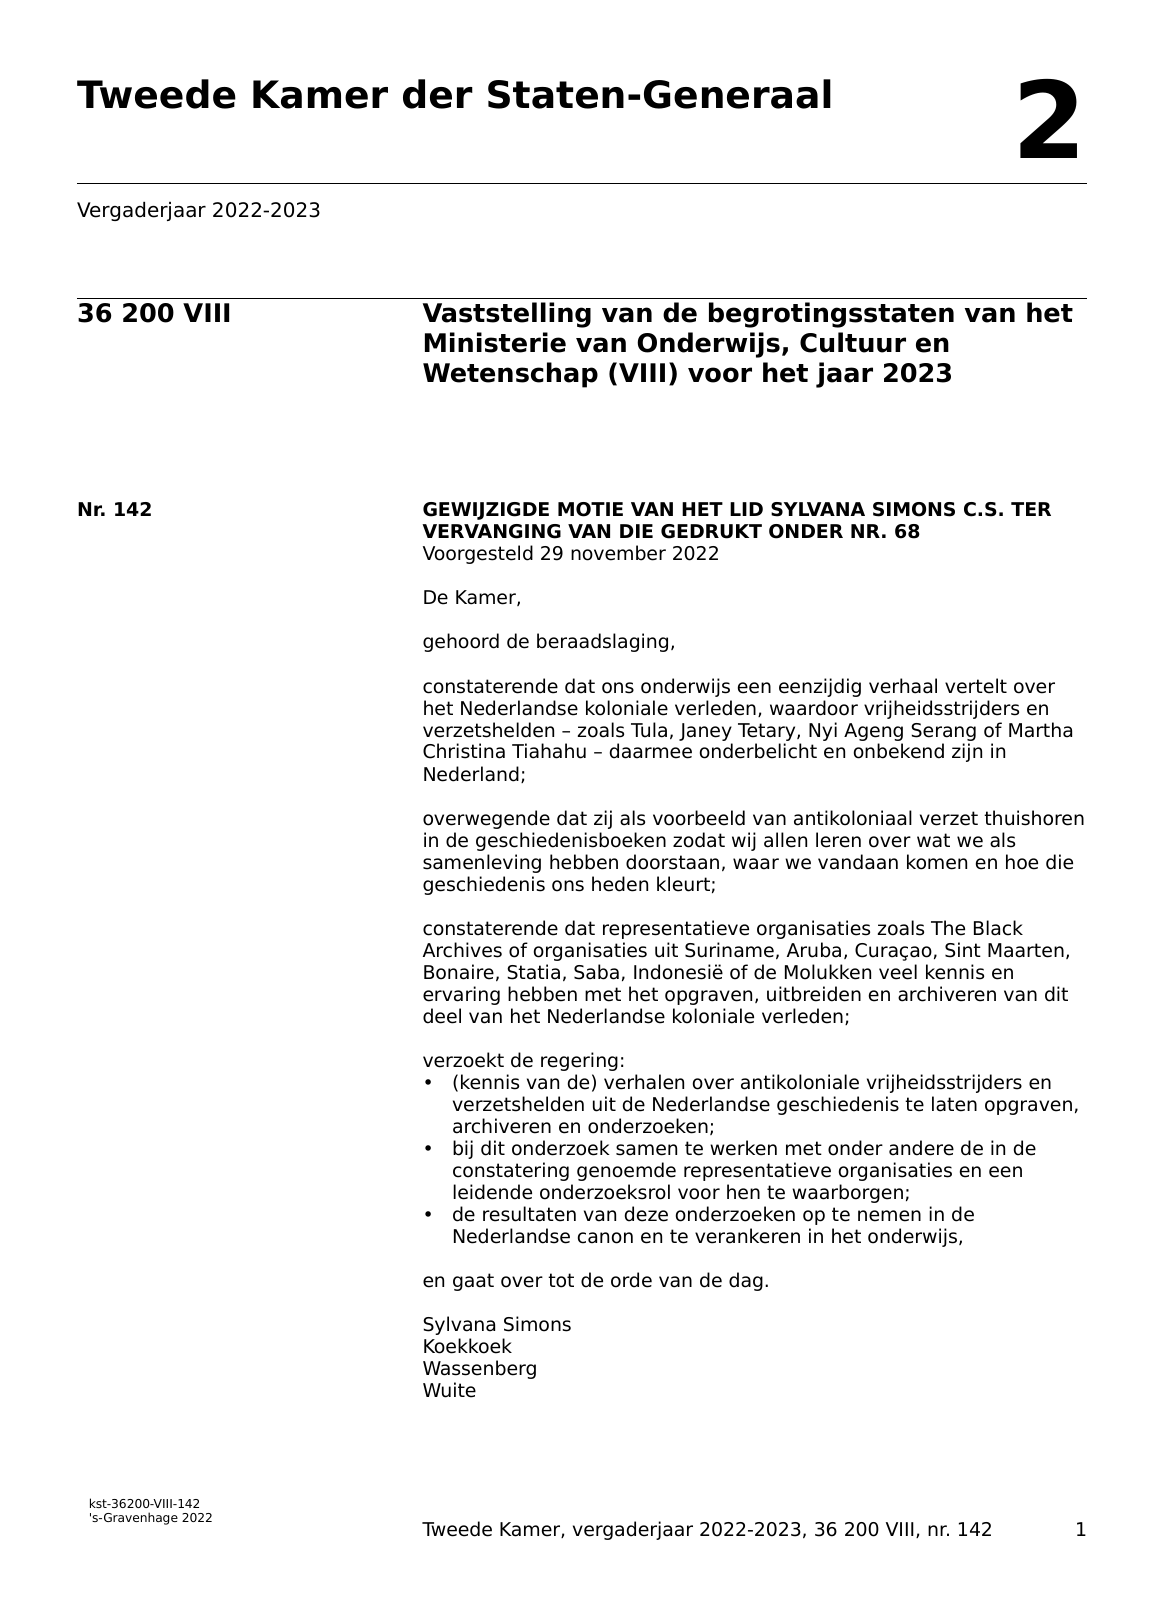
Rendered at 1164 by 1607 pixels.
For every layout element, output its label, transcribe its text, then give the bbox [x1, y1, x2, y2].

text constaterende dat ons onderwijs een eenzijdig verhaal vertelt over het Nederlandse koloniale verleden, waardoor vrijheidsstrijders en verzetshelden – zoals Tula, Janey Tetary, Nyi Ageng Serang of Martha Christina Tiahahu – daarmee onderbelicht en onbekend zijn in Nederland; [422, 676, 1087, 785]
text De Kamer, [422, 587, 1087, 609]
table_cell Vergaderjaar 2022-2023 [77, 184, 1087, 298]
text Koekkoek [422, 1336, 1087, 1358]
table_header 2 [886, 59, 1087, 183]
text Wuite [422, 1380, 1087, 1402]
text Voorgesteld 29 november 2022 [422, 543, 1087, 565]
text en gaat over tot de orde van de dag. [422, 1270, 1087, 1292]
text • de resultaten van deze onderzoeken op te nemen in de Nederlandse canon en te verankeren in het onderwijs, [422, 1204, 1087, 1248]
text 's-Gravenhage 2022 [88, 1511, 323, 1525]
text overwegende dat zij als voorbeeld van antikoloniaal verzet thuishoren in de geschiedenisboeken zodat wij allen leren over wat we als samenleving hebben doorstaan, waar we vandaan komen en hoe die geschiedenis ons heden kleurt; [422, 808, 1087, 896]
subtitle Nr. 142 GEWIJZIGDE MOTIE VAN HET LID SYLVANA SIMONS C.S. TER VERVANGING VAN DIE GEDRUKT ONDER NR. 68 [77, 499, 1087, 543]
text Sylvana Simons [422, 1314, 1087, 1336]
text constaterende dat representatieve organisaties zoals The Black Archives of organisaties uit Suriname, Aruba, Curaçao, Sint Maarten, Bonaire, Statia, Saba, Indonesië of de Molukken veel kennis en ervaring hebben met het opgraven, uitbreiden en archiveren van dit deel van het Nederlandse koloniale verleden; [422, 918, 1087, 1028]
table_header Tweede Kamer der Staten-Generaal [77, 59, 886, 183]
text • bij dit onderzoek samen te werken met onder andere de in de constatering genoemde representatieve organisaties en een leidende onderzoeksrol voor hen te waarborgen; [422, 1138, 1087, 1204]
text kst-36200-VIII-142 [88, 1497, 323, 1511]
text verzoekt de regering: [422, 1050, 1087, 1072]
text • (kennis van de) verhalen over antikoloniale vrijheidsstrijders en verzetshelden uit de Nederlandse geschiedenis te laten opgraven, archiveren en onderzoeken; [422, 1072, 1087, 1138]
text gehoord de beraadslaging, [422, 631, 1087, 653]
subtitle 36 200 VIII Vaststelling van de begrotingsstaten van het Ministerie van Onderwijs, Cultuur en Wetenschap (VIII) voor het jaar 2023 [77, 299, 1087, 388]
text Wassenberg [422, 1358, 1087, 1380]
